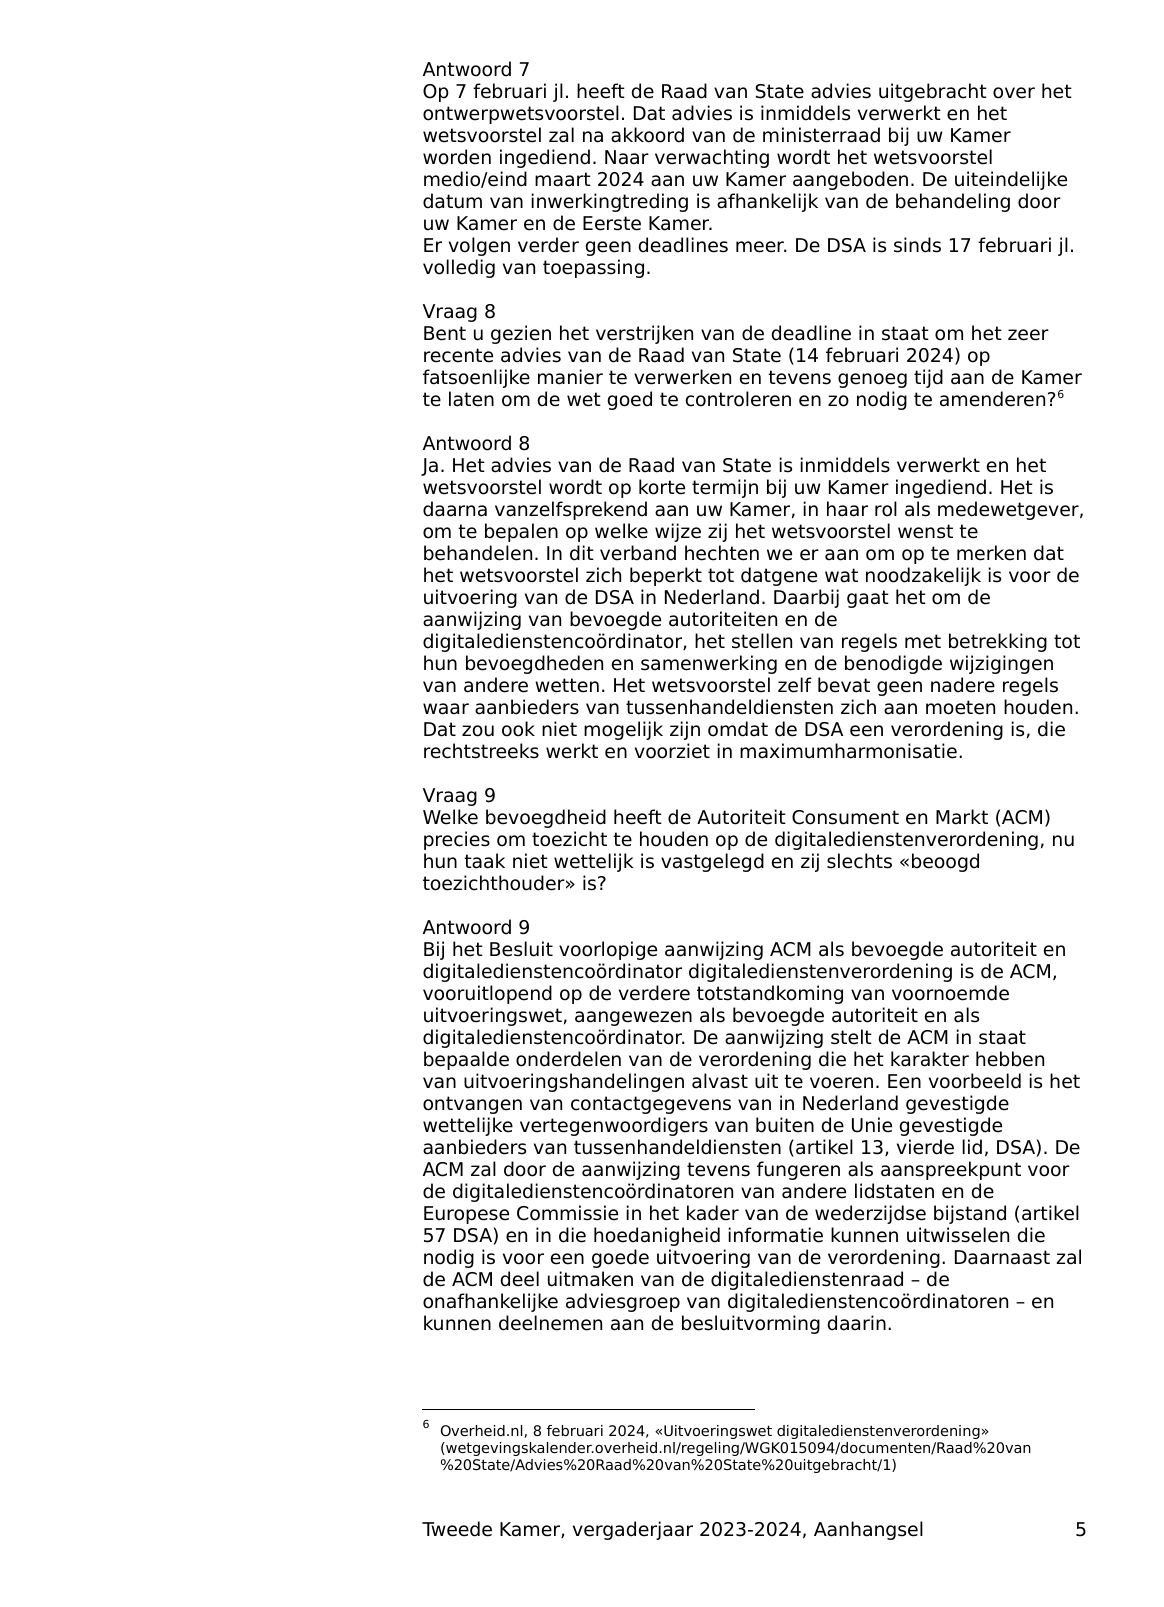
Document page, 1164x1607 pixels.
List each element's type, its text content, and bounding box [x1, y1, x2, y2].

text Op 7 februari jl. heeft de Raad van State advies uitgebracht over het ontwerpwetsvoorstel. Dat advies is inmiddels verwerkt en het wetsvoorstel zal na akkoord van de ministerraad bij uw Kamer worden ingediend. Naar verwachting wordt het wetsvoorstel medio/eind maart 2024 aan uw Kamer aangeboden. De uiteindelijke datum van inwerkingtreding is afhankelijk van de behandeling door uw Kamer en de Eerste Kamer. [422, 81, 1087, 235]
text Antwoord 7 [422, 59, 1087, 81]
text Welke bevoegdheid heeft de Autoriteit Consument en Markt (ACM) precies om toezicht te houden op de digitaledienstenverordening, nu hun taak niet wettelijk is vastgelegd en zij slechts «beoogd toezichthouder» is? [422, 807, 1087, 895]
text Bent u gezien het verstrijken van de deadline in staat om het zeer recente advies van de Raad van State (14 februari 2024) op fatsoenlijke manier te verwerken en tevens genoeg tijd aan de Kamer te laten om de wet goed te controleren en zo nodig te amenderen? [422, 323, 1087, 411]
text Vraag 9 [422, 785, 1087, 807]
text Bij het Besluit voorlopige aanwijzing ACM als bevoegde autoriteit en digitaledienstencoördinator digitaledienstenverordening is de ACM, vooruitlopend op de verdere totstandkoming van voornoemde uitvoeringswet, aangewezen als bevoegde autoriteit en als digitaledienstencoördinator. De aanwijzing stelt de ACM in staat bepaalde onderdelen van de verordening die het karakter hebben van uitvoeringshandelingen alvast uit te voeren. Een voorbeeld is het ontvangen van contactgegevens van in Nederland gevestigde wettelijke vertegenwoordigers van buiten de Unie gevestigde aanbieders van tussenhandeldiensten (artikel 13, vierde lid, DSA). De ACM zal door de aanwijzing tevens fungeren als aanspreekpunt voor de digitaledienstencoördinatoren van andere lidstaten en de Europese Commissie in het kader van de wederzijdse bijstand (artikel 57 DSA) en in die hoedanigheid informatie kunnen uitwisselen die nodig is voor een goede uitvoering van de verordening. Daarnaast zal de ACM deel uitmaken van de digitaledienstenraad – de onafhankelijke adviesgroep van digitaledienstencoördinatoren – en kunnen deelnemen aan de besluitvorming daarin. [422, 939, 1087, 1335]
text Overheid.nl, 8 februari 2024, «Uitvoeringswet digitaledienstenverordening» (wetgevingskalender.overheid.nl/regeling/WGK015094/documenten/Raad%20van%20State/Advies%20Raad%20van%20State%20uitgebracht/1) [422, 1418, 1087, 1474]
text Antwoord 8 [422, 433, 1087, 455]
text Ja. Het advies van de Raad van State is inmiddels verwerkt en het wetsvoorstel wordt op korte termijn bij uw Kamer ingediend. Het is daarna vanzelfsprekend aan uw Kamer, in haar rol als medewetgever, om te bepalen op welke wijze zij het wetsvoorstel wenst te behandelen. In dit verband hechten we er aan om op te merken dat het wetsvoorstel zich beperkt tot datgene wat noodzakelijk is voor de uitvoering van de DSA in Nederland. Daarbij gaat het om de aanwijzing van bevoegde autoriteiten en de digitaledienstencoördinator, het stellen van regels met betrekking tot hun bevoegdheden en samenwerking en de benodigde wijzigingen van andere wetten. Het wetsvoorstel zelf bevat geen nadere regels waar aanbieders van tussenhandeldiensten zich aan moeten houden. Dat zou ook niet mogelijk zijn omdat de DSA een verordening is, die rechtstreeks werkt en voorziet in maximumharmonisatie. [422, 455, 1087, 763]
text Er volgen verder geen deadlines meer. De DSA is sinds 17 februari jl. volledig van toepassing. [422, 235, 1087, 279]
text Antwoord 9 [422, 917, 1087, 939]
text Vraag 8 [422, 301, 1087, 323]
